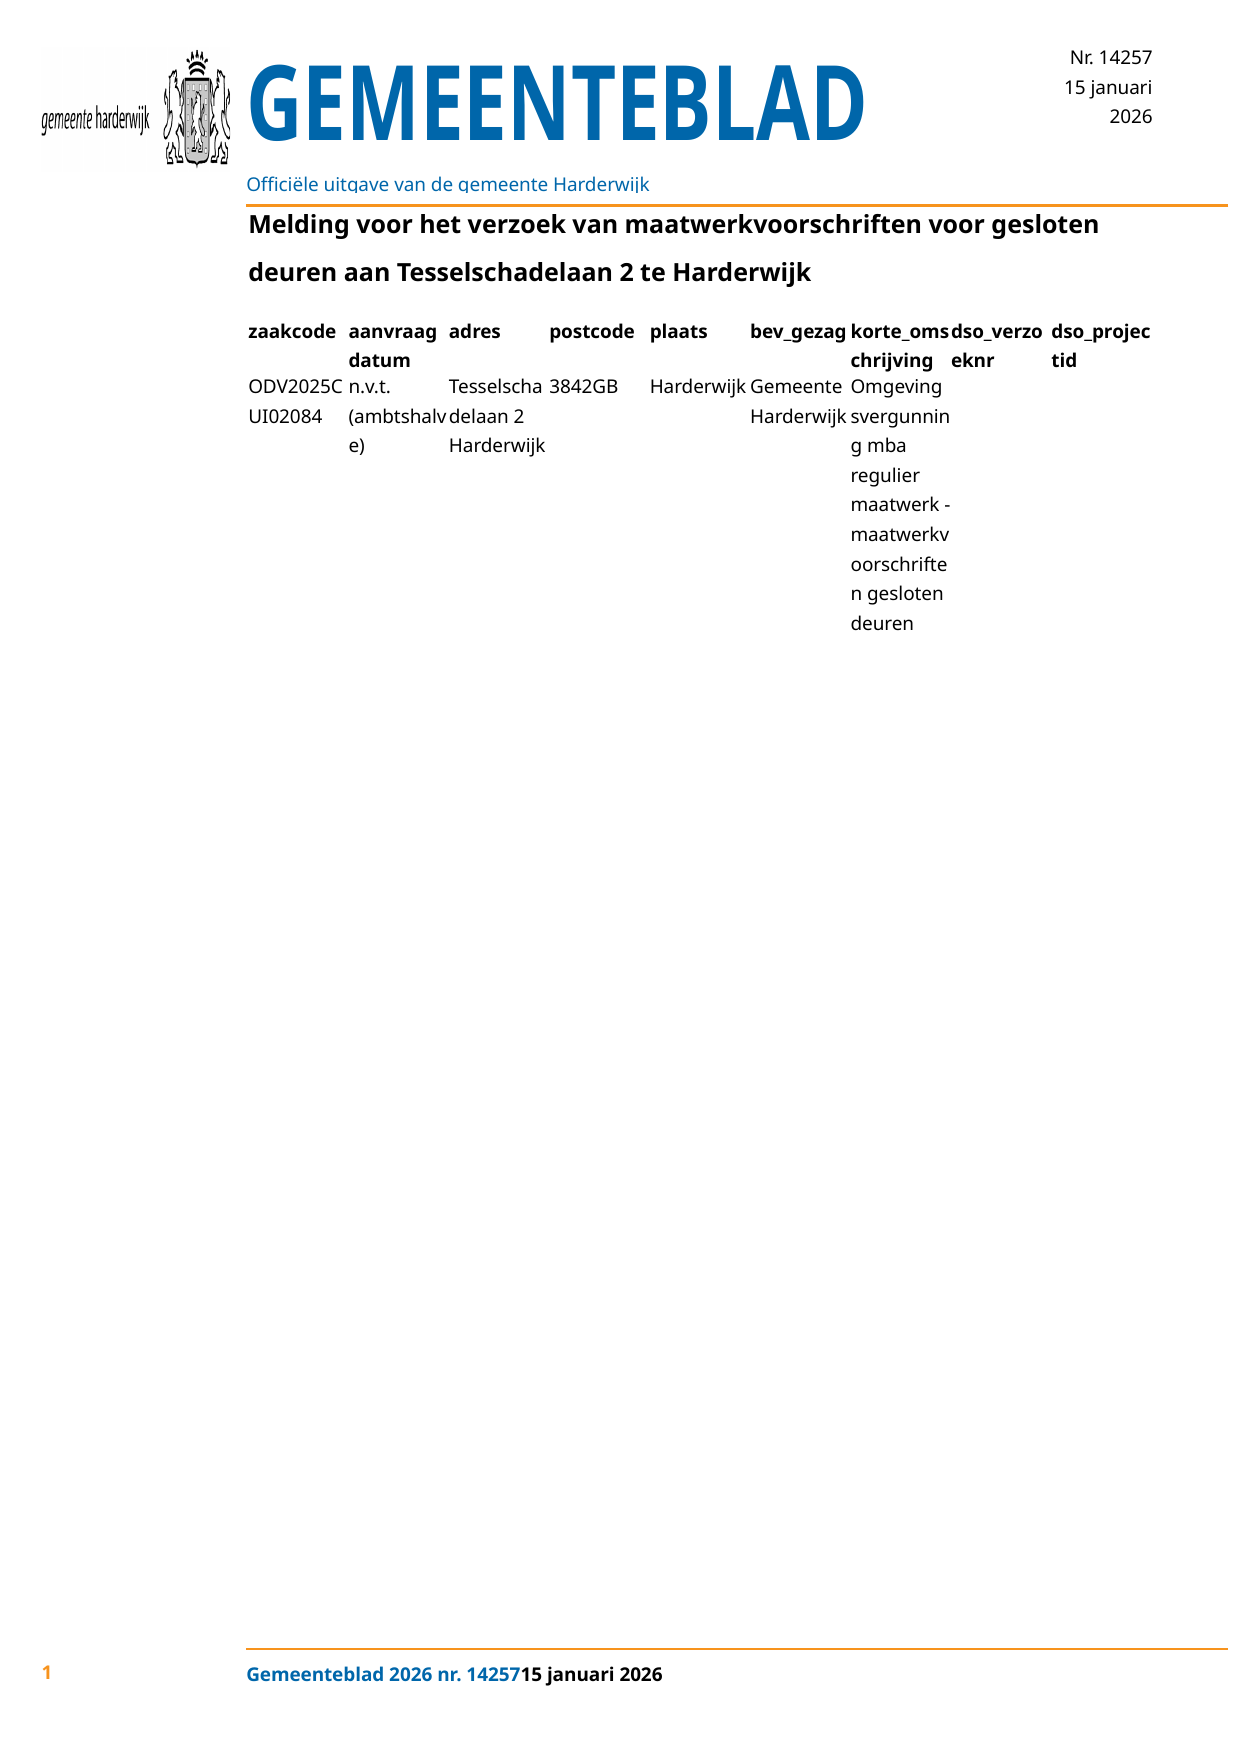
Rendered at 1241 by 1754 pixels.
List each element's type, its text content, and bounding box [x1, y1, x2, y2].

table_cell n.v.t. (ambtshalve) [348, 373, 449, 636]
table_cell Omgevingsvergunning mba regulier maatwerk - maatwerkvoorschriften gesloten deuren [850, 373, 951, 636]
text Melding voor het verzoek van maatwerkvoorschriften voor gesloten deuren aan Tesselschadelaan 2 te Harderwijk [248, 207, 1152, 288]
table_cell Gemeente Harderwijk [750, 373, 850, 636]
table_header dso_projectid [1051, 318, 1152, 373]
table_cell Tesselschadelaan 2 Harderwijk [449, 373, 549, 636]
table_header korte_omschrijving [850, 318, 951, 373]
table_header aanvraagdatum [348, 318, 449, 373]
table_header bev_gezag [750, 318, 850, 373]
table_header postcode [549, 318, 649, 373]
table_cell [1051, 373, 1152, 636]
table_cell [951, 373, 1051, 636]
table_cell ODV2025CUI02084 [248, 373, 348, 636]
table_cell Harderwijk [650, 373, 750, 636]
picture [41, 47, 231, 172]
table_header plaats [650, 318, 750, 373]
table_header adres [449, 318, 549, 373]
table_header zaakcode [248, 318, 348, 373]
table_cell 3842GB [549, 373, 649, 636]
table_header dso_verzoeknr [951, 318, 1051, 373]
